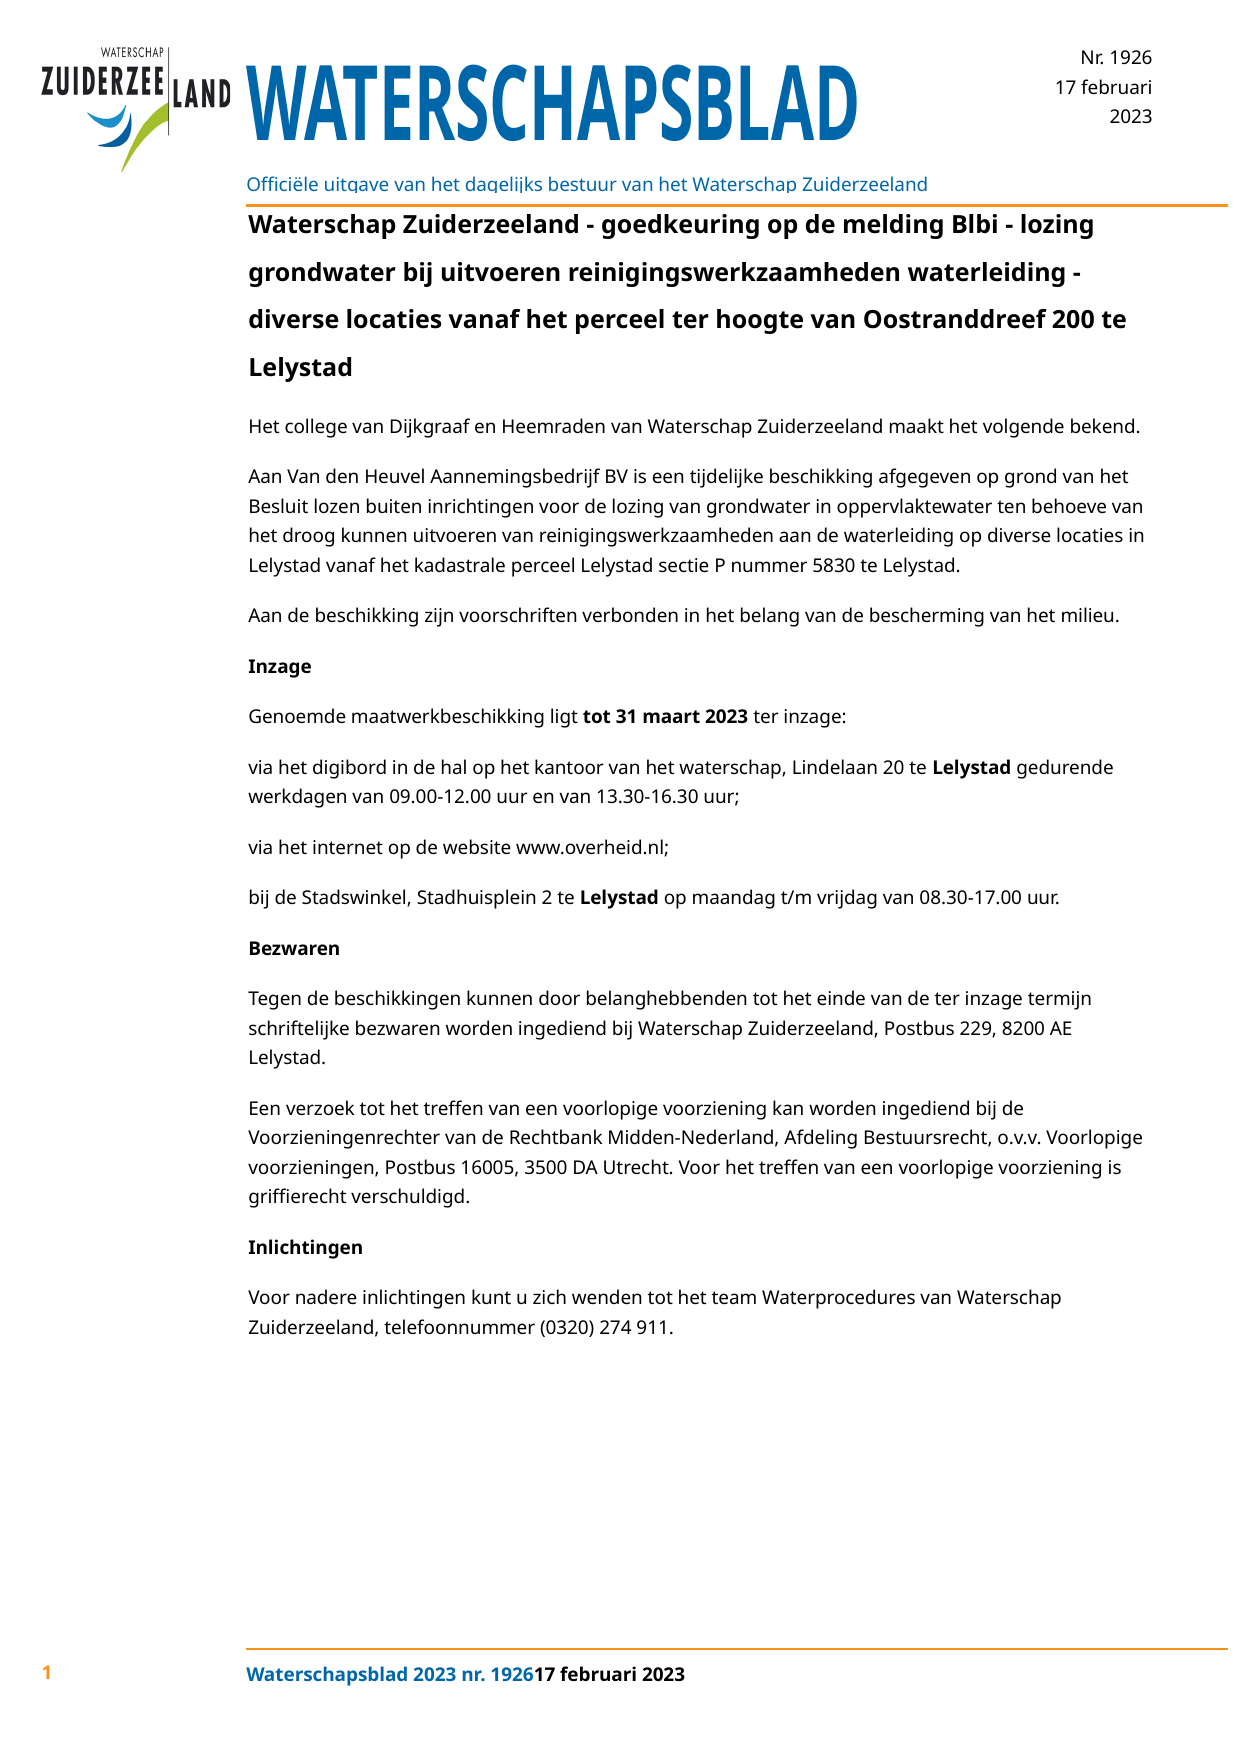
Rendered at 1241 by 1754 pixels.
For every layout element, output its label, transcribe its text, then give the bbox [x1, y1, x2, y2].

text Aan Van den Heuvel Aannemingsbedrijf BV is een tijdelijke beschikking afgegeven op grond van het Besluit lozen buiten inrichtingen voor de lozing van grondwater in oppervlaktewater ten behoeve van het droog kunnen uitvoeren van reinigingswerkzaamheden aan de waterleiding op diverse locaties in Lelystad vanaf het kadastrale perceel Lelystad sectie P nummer 5830 te Lelystad. [248, 463, 1152, 578]
picture [41, 47, 231, 172]
text via het digibord in de hal op het kantoor van het waterschap, Lindelaan 20 te Lelystad gedurende werkdagen van 09.00-12.00 uur en van 13.30-16.30 uur; [248, 754, 1152, 809]
text Het college van Dijkgraaf en Heemraden van Waterschap Zuiderzeeland maakt het volgende bekend. [248, 413, 1152, 439]
text Bezwaren [248, 935, 1152, 961]
text Waterschap Zuiderzeeland - goedkeuring op de melding Blbi - lozing grondwater bij uitvoeren reinigingswerkzaamheden waterleiding - diverse locaties vanaf het perceel ter hoogte van Oostranddreef 200 te Lelystad [248, 207, 1152, 384]
text Tegen de beschikkingen kunnen door belanghebbenden tot het einde van de ter inzage termijn schriftelijke bezwaren worden ingediend bij Waterschap Zuiderzeeland, Postbus 229, 8200 AE Lelystad. [248, 985, 1152, 1070]
text Inlichtingen [248, 1234, 1152, 1260]
text Een verzoek tot het treffen van een voorlopige voorziening kan worden ingediend bij de Voorzieningenrechter van de Rechtbank Midden-Nederland, Afdeling Bestuursrecht, o.v.v. Voorlopige voorzieningen, Postbus 16005, 3500 DA Utrecht. Voor het treffen van een voorlopige voorziening is griffierecht verschuldigd. [248, 1095, 1152, 1209]
text Aan de beschikking zijn voorschriften verbonden in het belang van de bescherming van het milieu. [248, 603, 1152, 628]
text bij de Stadswinkel, Stadhuisplein 2 te Lelystad op maandag t/m vrijdag van 08.30‑17.00 uur. [248, 884, 1152, 910]
text Genoemde maatwerkbeschikking ligt tot 31 maart 2023 ter inzage: [248, 703, 1152, 729]
text Inzage [248, 653, 1152, 679]
text Voor nadere inlichtingen kunt u zich wenden tot het team Waterprocedures van Waterschap Zuiderzeeland, telefoonnummer (0320) 274 911. [248, 1284, 1152, 1340]
text via het internet op de website www.overheid.nl; [248, 834, 1152, 860]
